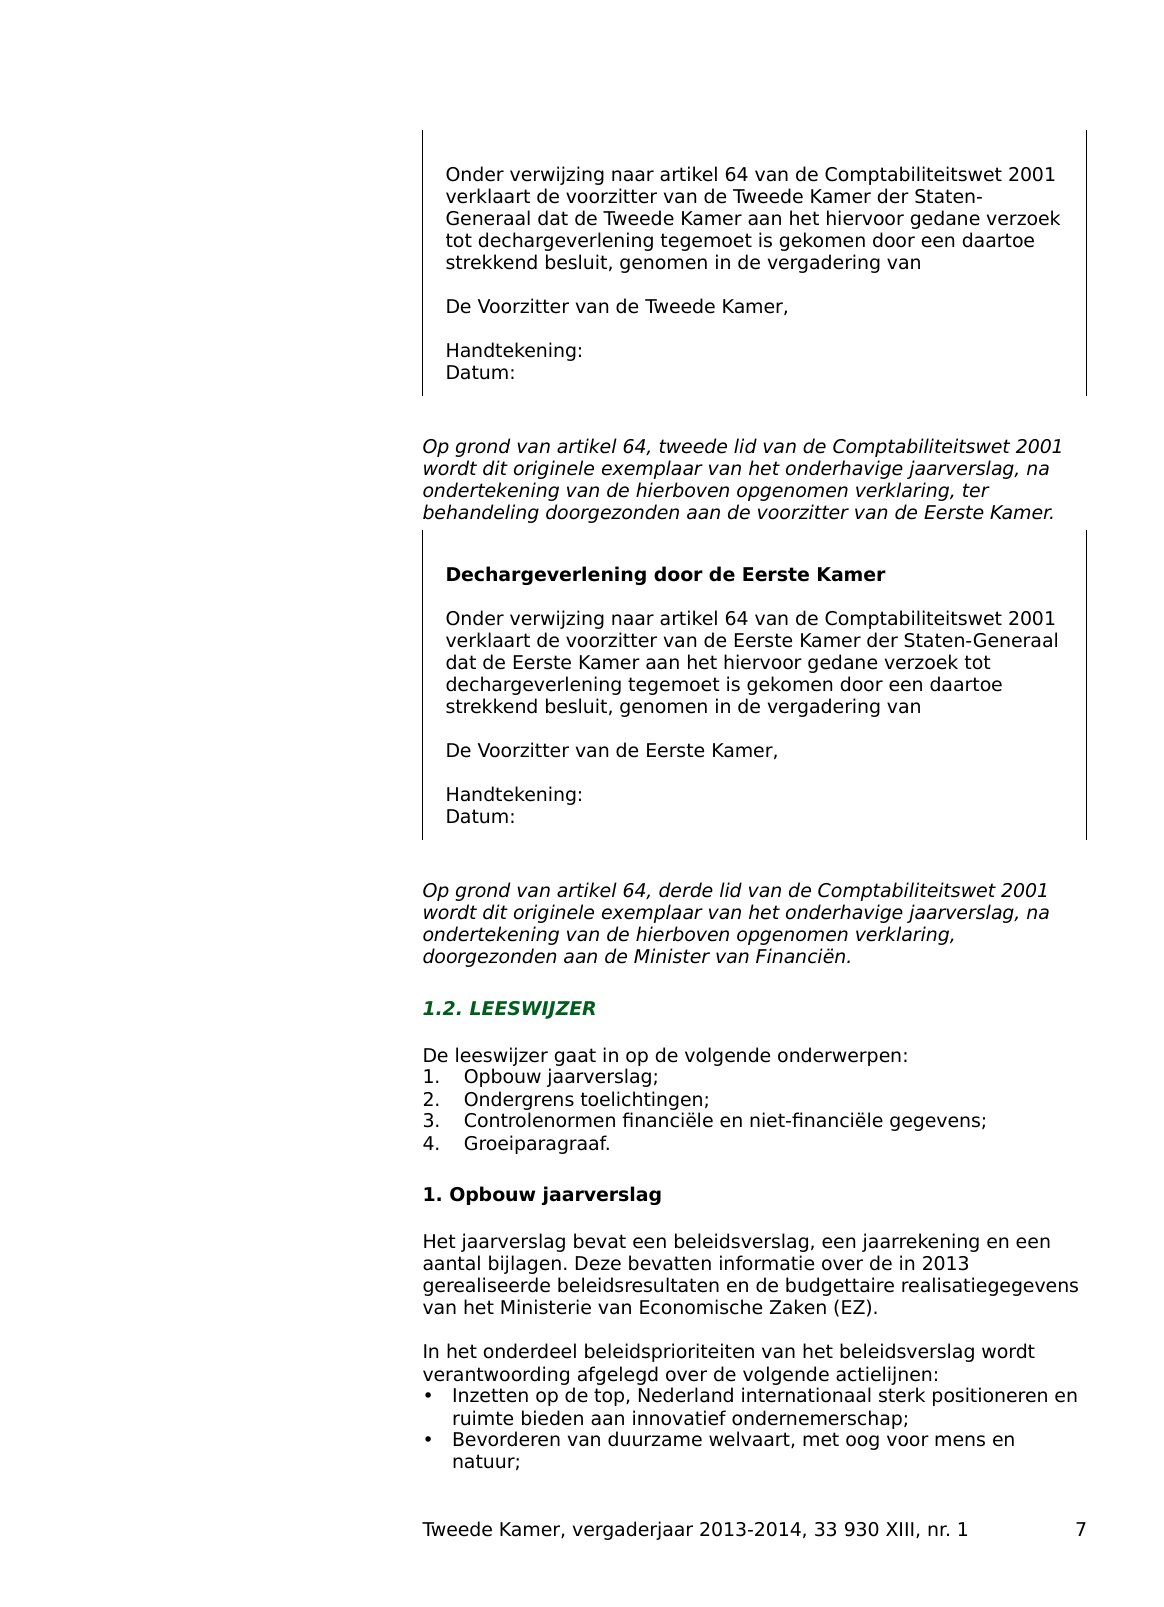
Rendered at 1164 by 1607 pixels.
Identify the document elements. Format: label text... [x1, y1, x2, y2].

table_header Dechargeverlening door de Eerste Kamer Onder verwijzing naar artikel 64 van de Comptabiliteitswet 2001 verklaart de voorzitter van de Eerste Kamer der Staten-Generaal dat de Eerste Kamer aan het hiervoor gedane verzoek tot dechargeverlening tegemoet is gekomen door een daartoe strekkend besluit, genomen in de vergadering van De Voorzitter van de Eerste Kamer, Handtekening: Datum: [423, 530, 1086, 840]
table_header Onder verwijzing naar artikel 64 van de Comptabiliteitswet 2001 verklaart de voorzitter van de Tweede Kamer der Staten-Generaal dat de Tweede Kamer aan het hiervoor gedane verzoek tot dechargeverlening tegemoet is gekomen door een daartoe strekkend besluit, genomen in de vergadering van De Voorzitter van de Tweede Kamer, Handtekening: Datum: [423, 130, 1086, 396]
text Het jaarverslag bevat een beleidsverslag, een jaarrekening en een aantal bijlagen. Deze bevatten informatie over de in 2013 gerealiseerde beleidsresultaten en de budgettaire realisatiegegevens van het Ministerie van Economische Zaken (EZ). [422, 1231, 1087, 1319]
text Op grond van artikel 64, derde lid van de Comptabiliteitswet 2001 wordt dit originele exemplaar van het onderhavige jaarverslag, na ondertekening van de hierboven opgenomen verklaring, doorgezonden aan de Minister van Financiën. [422, 879, 1087, 967]
text • Inzetten op de top, Nederland internationaal sterk positioneren en ruimte bieden aan innovatief ondernemerschap; [422, 1385, 1087, 1429]
text 1. Opbouw jaarverslag; [422, 1066, 1087, 1088]
text Op grond van artikel 64, tweede lid van de Comptabiliteitswet 2001 wordt dit originele exemplaar van het onderhavige jaarverslag, na ondertekening van de hierboven opgenomen verklaring, ter behandeling doorgezonden aan de voorzitter van de Eerste Kamer. [422, 436, 1087, 524]
text 4. Groeiparagraaf. [422, 1132, 1087, 1154]
text In het onderdeel beleidsprioriteiten van het beleidsverslag wordt verantwoording afgelegd over de volgende actielijnen: [422, 1341, 1087, 1385]
subtitle 1.2. LEESWIJZER [422, 997, 1087, 1019]
text • Bevorderen van duurzame welvaart, met oog voor mens en natuur; [422, 1429, 1087, 1473]
subtitle 1. Opbouw jaarverslag [422, 1184, 1087, 1206]
text 2. Ondergrens toelichtingen; [422, 1088, 1087, 1110]
text De leeswijzer gaat in op de volgende onderwerpen: [422, 1044, 1087, 1066]
text 3. Controlenormen financiële en niet-financiële gegevens; [422, 1110, 1087, 1132]
